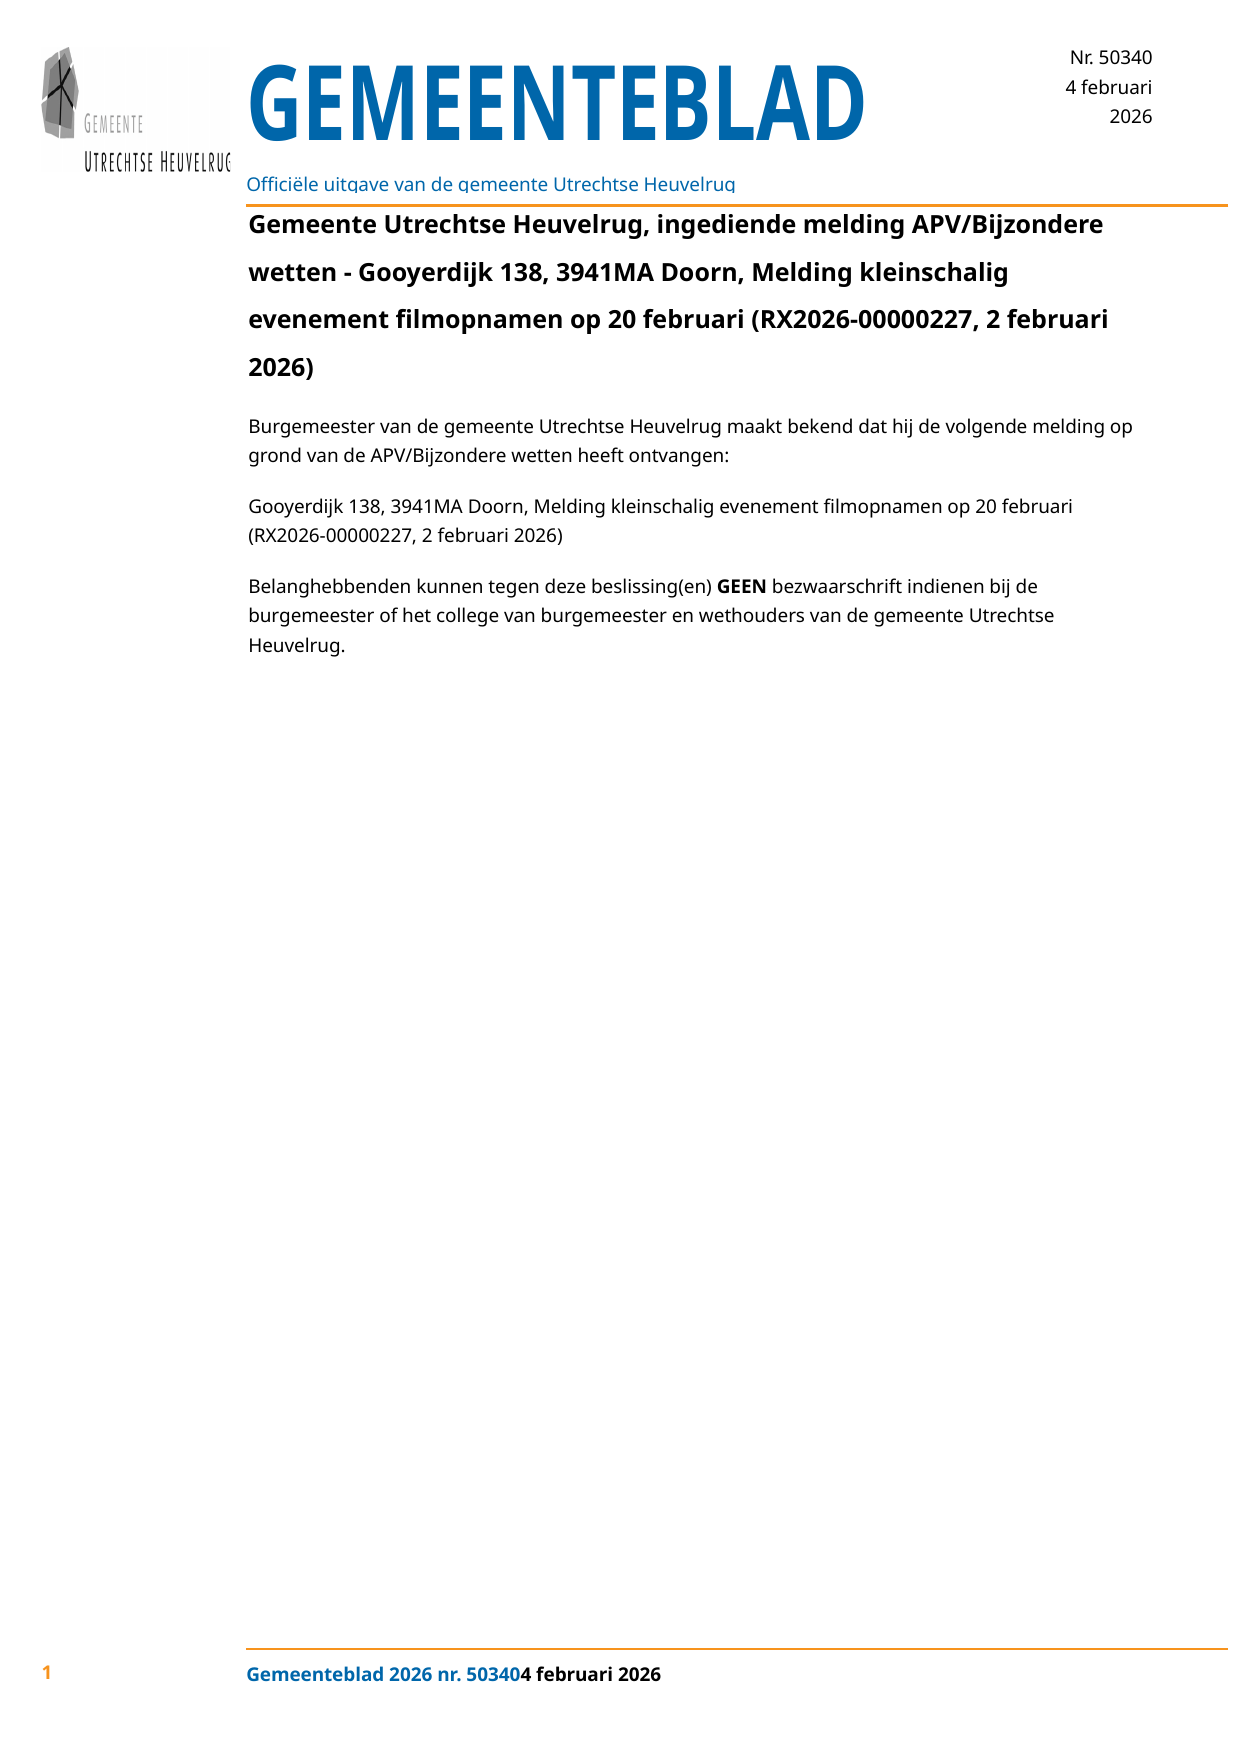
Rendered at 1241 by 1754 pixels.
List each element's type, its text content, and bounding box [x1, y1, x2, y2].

text Burgemeester van de gemeente Utrechtse Heuvelrug maakt bekend dat hij de volgende melding op grond van de APV/Bijzondere wetten heeft ontvangen: [248, 413, 1152, 468]
picture [41, 47, 231, 172]
text Gemeente Utrechtse Heuvelrug, ingediende melding APV/Bijzondere wetten - Gooyerdijk 138, 3941MA Doorn, Melding kleinschalig evenement filmopnamen op 20 februari (RX2026-00000227, 2 februari 2026) [248, 207, 1152, 384]
text Gooyerdijk 138, 3941MA Doorn, Melding kleinschalig evenement filmopnamen op 20 februari (RX2026-00000227, 2 februari 2026) [248, 493, 1152, 548]
text Belanghebbenden kunnen tegen deze beslissing(en) GEEN bezwaarschrift indienen bij de burgemeester of het college van burgemeester en wethouders van de gemeente Utrechtse Heuvelrug. [248, 573, 1152, 658]
